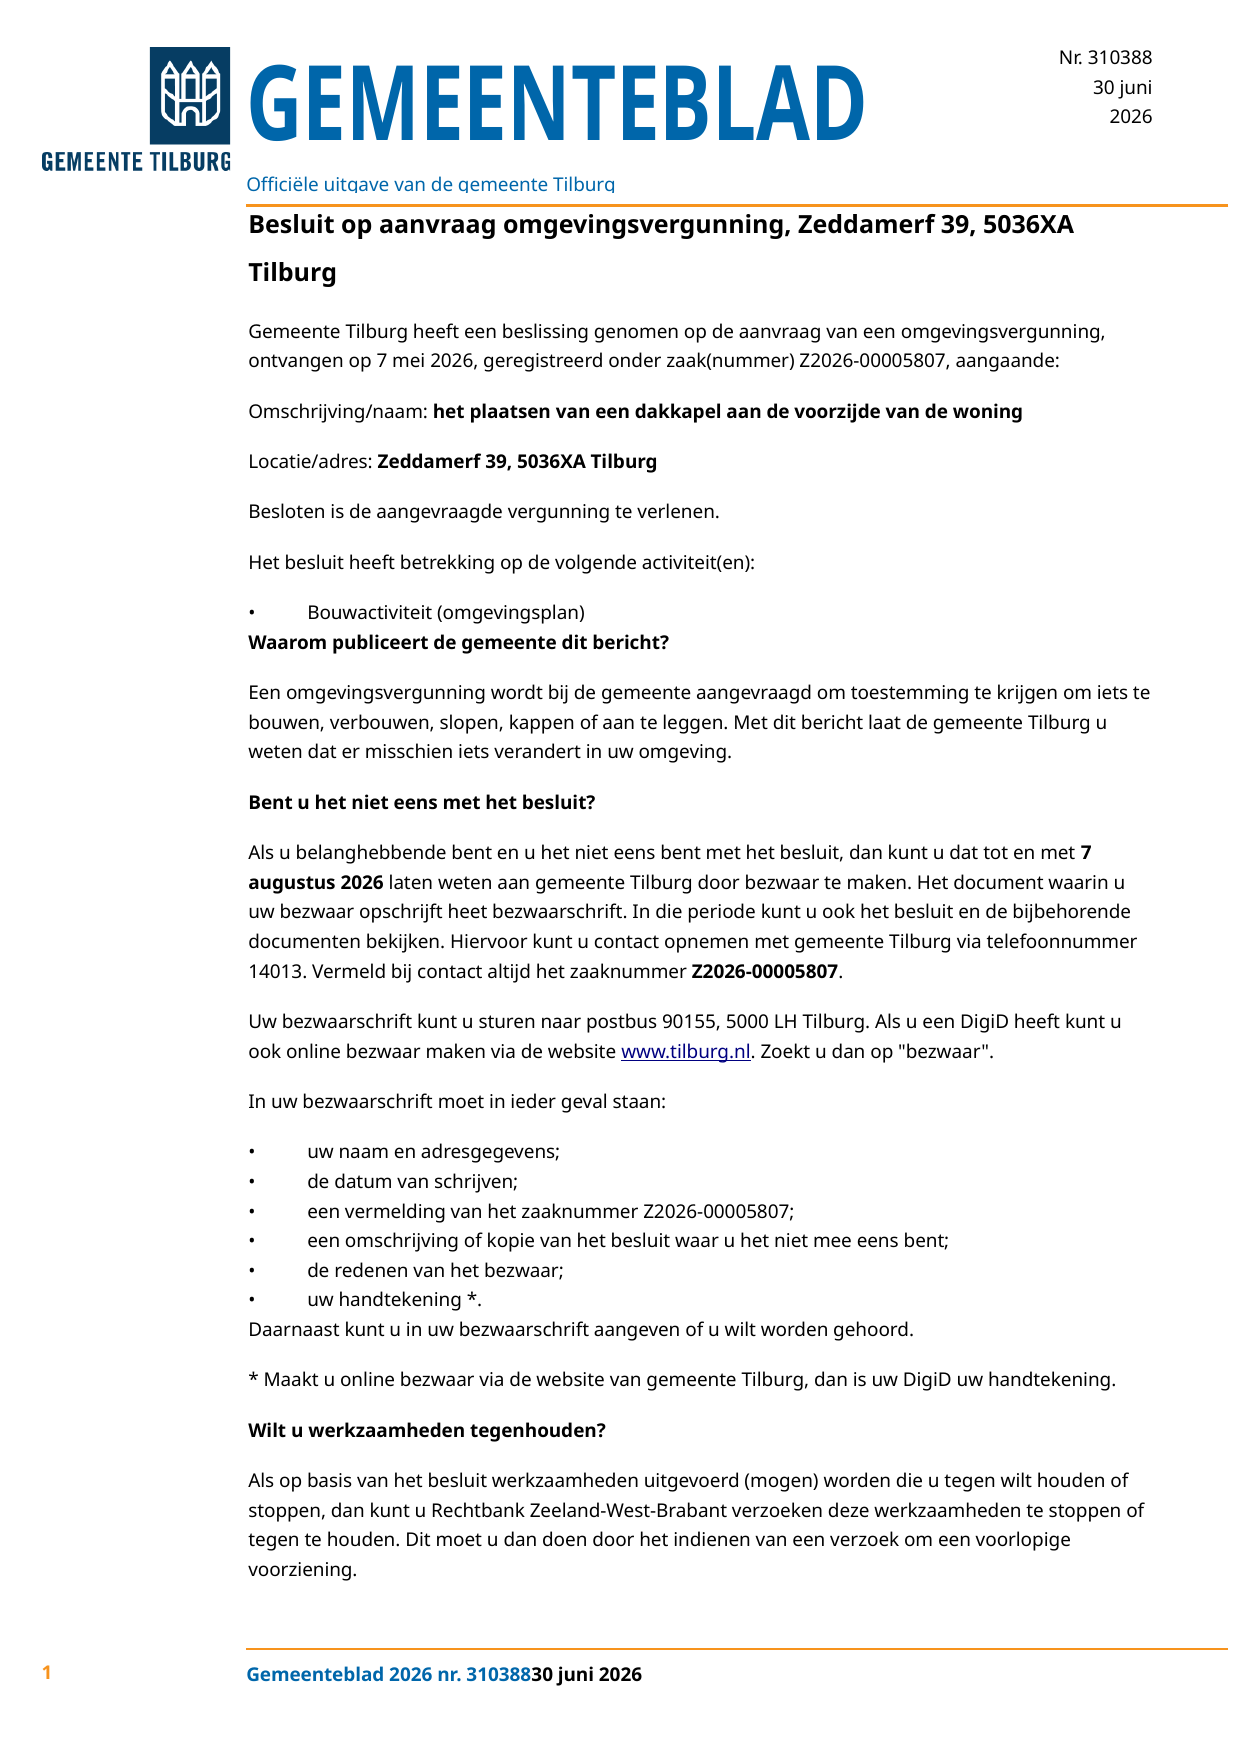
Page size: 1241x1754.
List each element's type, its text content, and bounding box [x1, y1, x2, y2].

list Bouwactiviteit (omgevingsplan) [248, 599, 1152, 625]
text Besluit op aanvraag omgevingsvergunning, Zeddamerf 39, 5036XA Tilburg [248, 207, 1152, 288]
text Als u belanghebbende bent en u het niet eens bent met het besluit, dan kunt u dat tot en met 7 augustus 2026 laten weten aan gemeente Tilburg door bezwaar te maken. Het document waarin u uw bezwaar opschrijft heet bezwaarschrift. In die periode kunt u ook het besluit en de bijbehorende documenten bekijken. Hiervoor kunt u contact opnemen met gemeente Tilburg via telefoonnummer 14013. Vermeld bij contact altijd het zaaknummer Z2026-00005807. [248, 839, 1152, 984]
list een omschrijving of kopie van het besluit waar u het niet mee eens bent; [248, 1227, 1152, 1253]
text Het besluit heeft betrekking op de volgende activiteit(en): [248, 549, 1152, 575]
list de datum van schrijven; [248, 1168, 1152, 1194]
text Besloten is de aangevraagde vergunning te verlenen. [248, 499, 1152, 524]
picture [41, 47, 231, 172]
text In uw bezwaarschrift moet in ieder geval staan: [248, 1088, 1152, 1114]
list uw handtekening *. [248, 1287, 1152, 1312]
text Daarnaast kunt u in uw bezwaarschrift aangeven of u wilt worden gehoord. [248, 1316, 1152, 1342]
text Bent u het niet eens met het besluit? [248, 789, 1152, 815]
text Als op basis van het besluit werkzaamheden uitgevoerd (mogen) worden die u tegen wilt houden of stoppen, dan kunt u Rechtbank Zeeland-West-Brabant verzoeken deze werkzaamheden te stoppen of tegen te houden. Dit moet u dan doen door het indienen van een verzoek om een voorlopige voorziening. [248, 1467, 1152, 1582]
list de redenen van het bezwaar; [248, 1257, 1152, 1283]
text Gemeente Tilburg heeft een beslissing genomen op de aanvraag van een omgevingsvergunning, ontvangen op 7 mei 2026, geregistreerd onder zaak(nummer) Z2026-00005807, aangaande: [248, 318, 1152, 373]
text Waarom publiceert de gemeente dit bericht? [248, 629, 1152, 655]
text Wilt u werkzaamheden tegenhouden? [248, 1417, 1152, 1443]
text Een omgevingsvergunning wordt bij de gemeente aangevraagd om toestemming te krijgen om iets te bouwen, verbouwen, slopen, kappen of aan te leggen. Met dit bericht laat de gemeente Tilburg u weten dat er misschien iets verandert in uw omgeving. [248, 679, 1152, 764]
text Locatie/adres: Zeddamerf 39, 5036XA Tilburg [248, 448, 1152, 474]
text Omschrijving/naam: het plaatsen van een dakkapel aan de voorzijde van de woning [248, 398, 1152, 424]
text * Maakt u online bezwaar via de website van gemeente Tilburg, dan is uw DigiD uw handtekening. [248, 1367, 1152, 1392]
list een vermelding van het zaaknummer Z2026-00005807; [248, 1198, 1152, 1224]
list uw naam en adresgegevens; [248, 1139, 1152, 1164]
text Uw bezwaarschrift kunt u sturen naar postbus 90155, 5000 LH Tilburg. Als u een DigiD heeft kunt u ook online bezwaar maken via de website www.tilburg.nl. Zoekt u dan op "bezwaar". [248, 1008, 1152, 1064]
